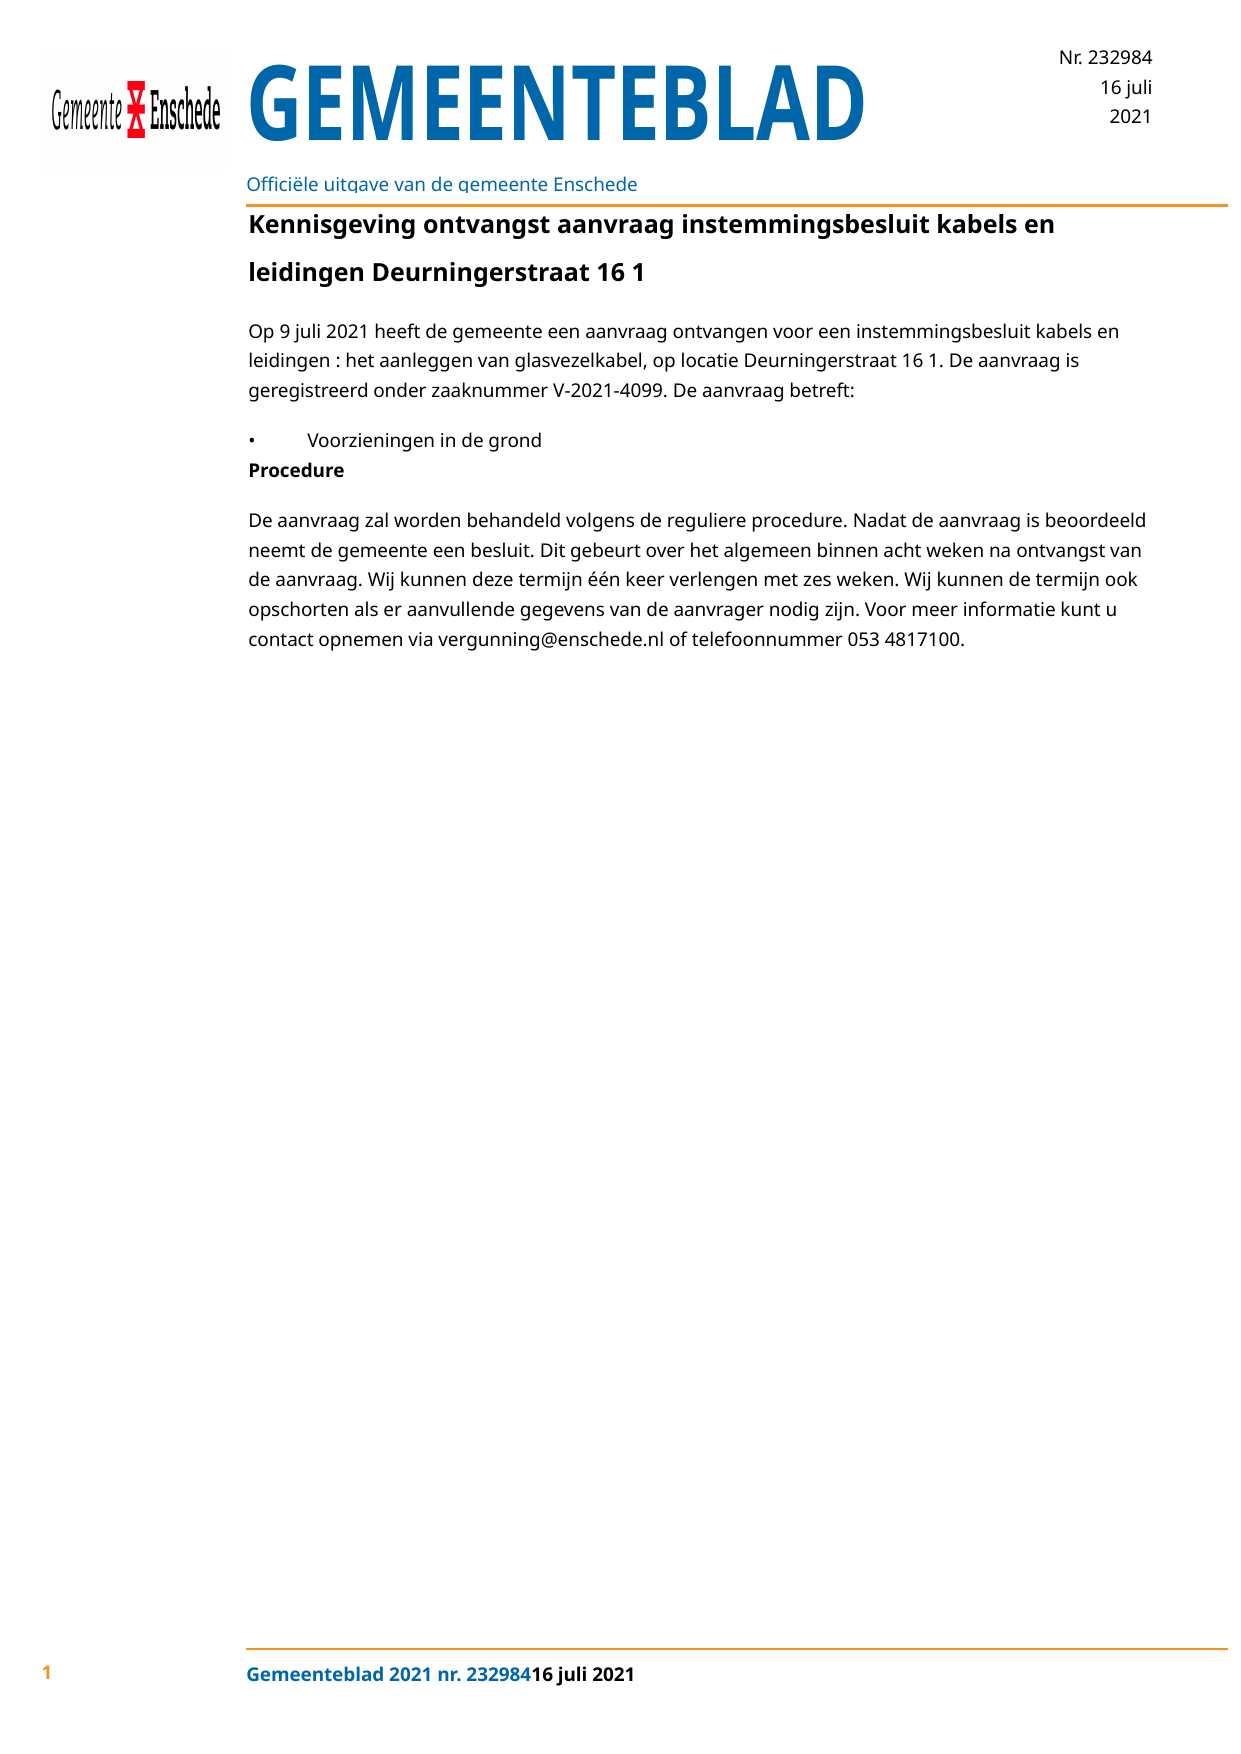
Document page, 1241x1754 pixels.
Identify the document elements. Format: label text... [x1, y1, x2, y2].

picture [41, 47, 231, 172]
text De aanvraag zal worden behandeld volgens de reguliere procedure. Nadat de aanvraag is beoordeeld neemt de gemeente een besluit. Dit gebeurt over het algemeen binnen acht weken na ontvangst van de aanvraag. Wij kunnen deze termijn één keer verlengen met zes weken. Wij kunnen de termijn ook opschorten als er aanvullende gegevens van de aanvrager nodig zijn. Voor meer informatie kunt u contact opnemen via vergunning@enschede.nl of telefoonnummer 053 4817100. [248, 507, 1152, 652]
text Procedure [248, 457, 1152, 483]
text Op 9 juli 2021 heeft de gemeente een aanvraag ontvangen voor een instemmingsbesluit kabels en leidingen : het aanleggen van glasvezelkabel, op locatie Deurningerstraat 16 1. De aanvraag is geregistreerd onder zaaknummer V-2021-4099. De aanvraag betreft: [248, 318, 1152, 403]
text Kennisgeving ontvangst aanvraag instemmingsbesluit kabels en leidingen Deurningerstraat 16 1 [248, 207, 1152, 288]
list Voorzieningen in de grond [248, 427, 1152, 453]
